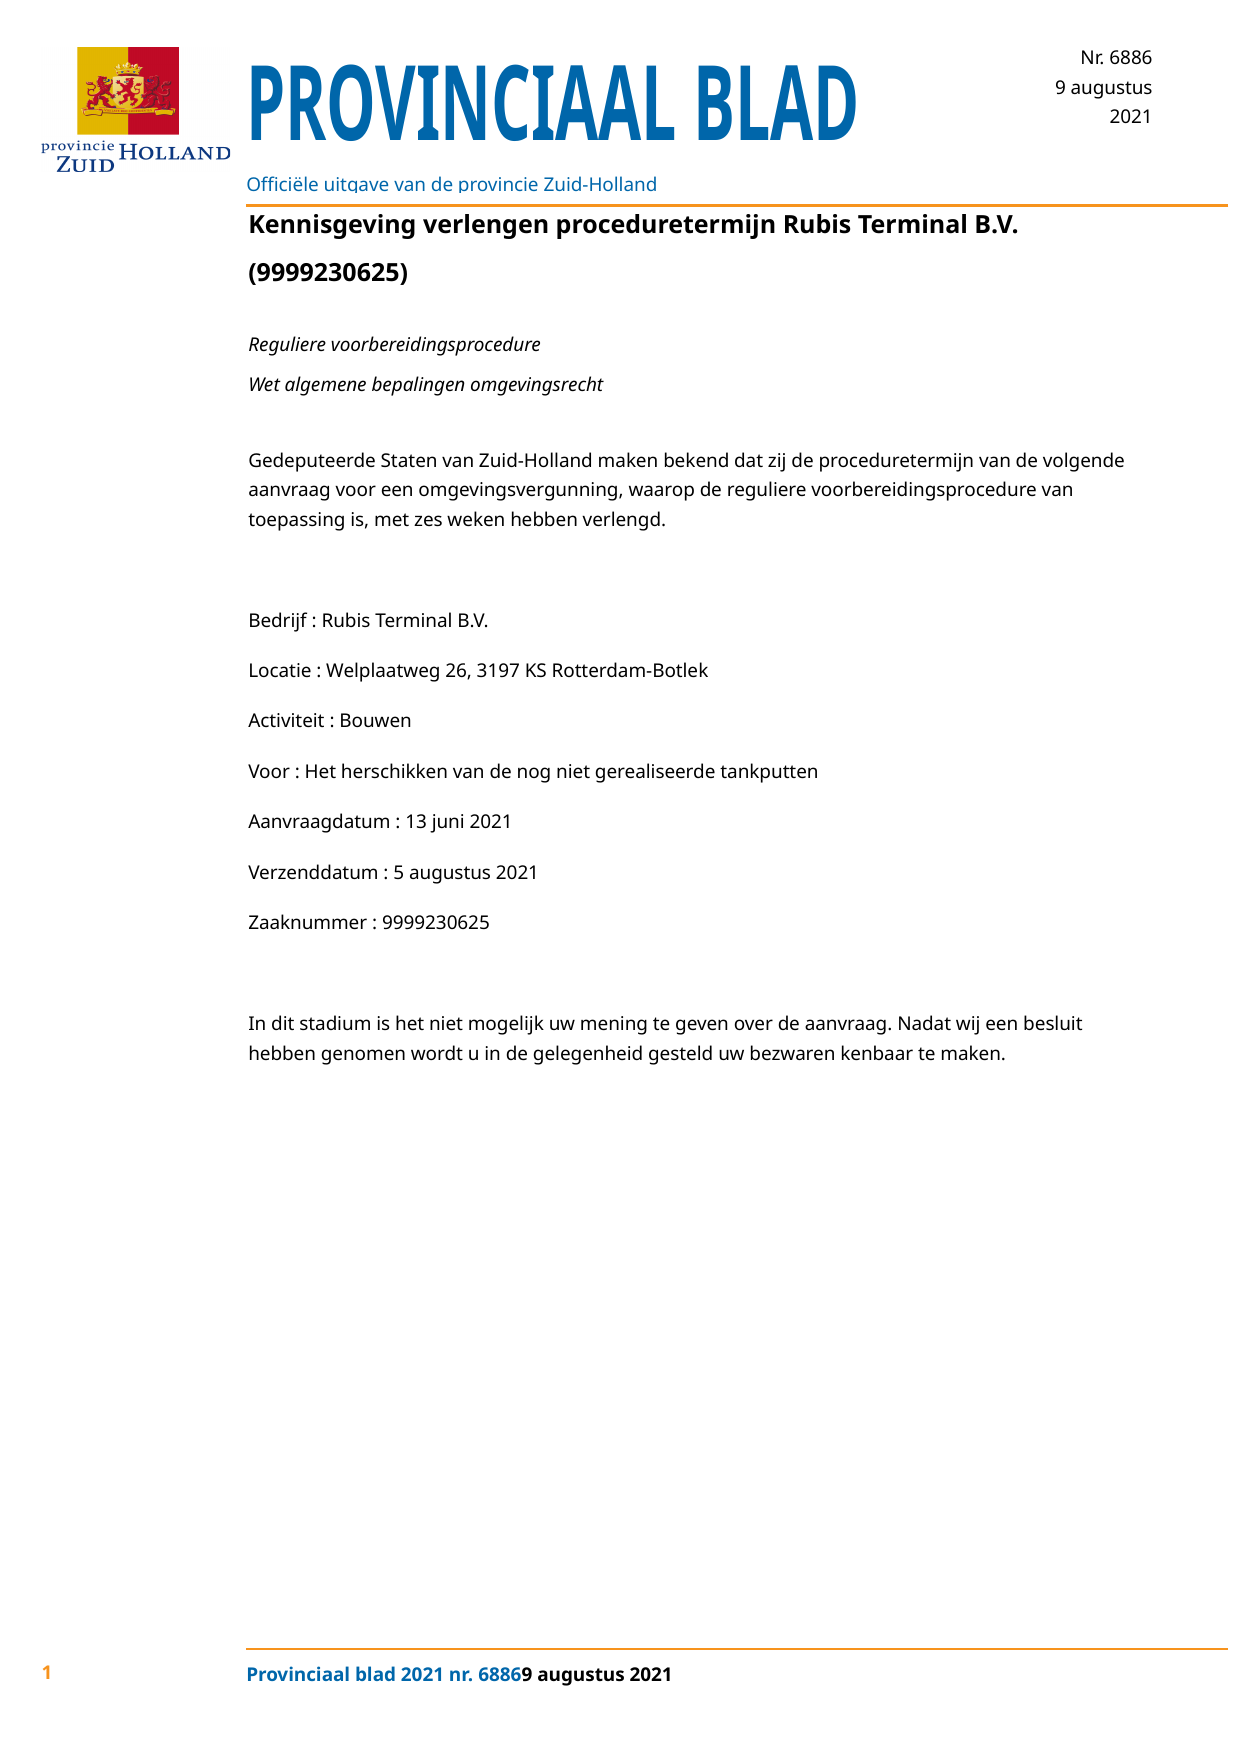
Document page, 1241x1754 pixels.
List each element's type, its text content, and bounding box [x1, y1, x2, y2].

text Reguliere voorbereidingsprocedure [248, 331, 1152, 357]
picture [41, 47, 231, 172]
text Gedeputeerde Staten van Zuid-Holland maken bekend dat zij de proceduretermijn van de volgende aanvraag voor een omgevingsvergunning, waarop de reguliere voorbereidingsprocedure van toepassing is, met zes weken hebben verlengd. [248, 447, 1152, 532]
text Verzenddatum : 5 augustus 2021 [248, 859, 1152, 885]
text Voor : Het herschikken van de nog niet gerealiseerde tankputten [248, 758, 1152, 784]
text Aanvraagdatum : 13 juni 2021 [248, 808, 1152, 834]
text Wet algemene bepalingen omgevingsrecht [248, 371, 1152, 396]
text In dit stadium is het niet mogelijk uw mening te geven over de aanvraag. Nadat wij een besluit hebben genomen wordt u in de gelegenheid gesteld uw bezwaren kenbaar te maken. [248, 1010, 1152, 1066]
text Locatie : Welplaatweg 26, 3197 KS Rotterdam-Botlek [248, 657, 1152, 683]
text Kennisgeving verlengen proceduretermijn Rubis Terminal B.V. (9999230625) [248, 207, 1152, 288]
text Bedrijf : Rubis Terminal B.V. [248, 607, 1152, 633]
text Activiteit : Bouwen [248, 708, 1152, 733]
text Zaaknummer : 9999230625 [248, 909, 1152, 935]
